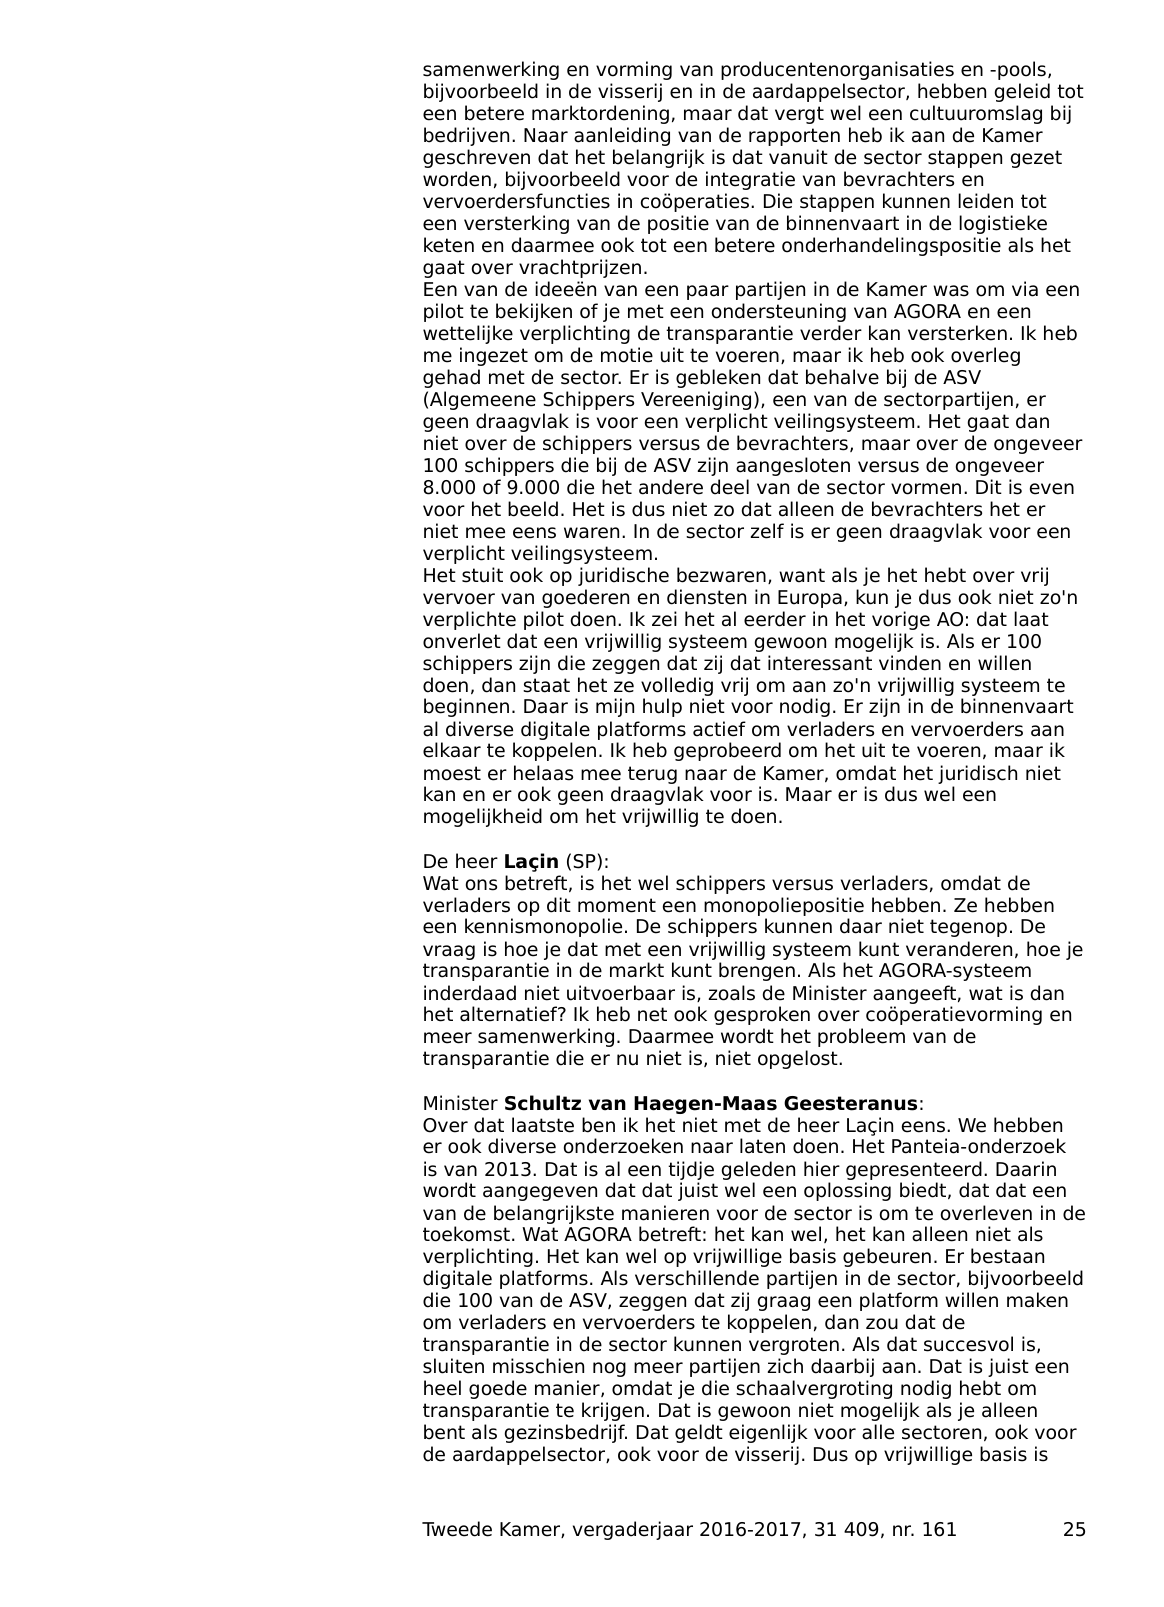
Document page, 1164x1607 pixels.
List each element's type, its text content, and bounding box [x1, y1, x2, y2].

text Wat ons betreft, is het wel schippers versus verladers, omdat de verladers op dit moment een monopoliepositie hebben. Ze hebben een kennismonopolie. De schippers kunnen daar niet tegenop. De vraag is hoe je dat met een vrijwillig systeem kunt veranderen, hoe je transparantie in de markt kunt brengen. Als het AGORA-systeem inderdaad niet uitvoerbaar is, zoals de Minister aangeeft, wat is dan het alternatief? Ik heb net ook gesproken over coöperatievorming en meer samenwerking. Daarmee wordt het probleem van de transparantie die er nu niet is, niet opgelost. [422, 872, 1087, 1070]
text Minister Schultz van Haegen-Maas Geesteranus: [422, 1092, 1087, 1114]
text De heer Laçin (SP): [422, 851, 1087, 872]
text samenwerking en vorming van producentenorganisaties en -pools, bijvoorbeeld in de visserij en in de aardappelsector, hebben geleid tot een betere marktordening, maar dat vergt wel een cultuuromslag bij bedrijven. Naar aanleiding van de rapporten heb ik aan de Kamer geschreven dat het belangrijk is dat vanuit de sector stappen gezet worden, bijvoorbeeld voor de integratie van bevrachters en vervoerdersfuncties in coöperaties. Die stappen kunnen leiden tot een versterking van de positie van de binnenvaart in de logistieke keten en daarmee ook tot een betere onderhandelingspositie als het gaat over vrachtprijzen. [422, 59, 1087, 279]
text Het stuit ook op juridische bezwaren, want als je het hebt over vrij vervoer van goederen en diensten in Europa, kun je dus ook niet zo'n verplichte pilot doen. Ik zei het al eerder in het vorige AO: dat laat onverlet dat een vrijwillig systeem gewoon mogelijk is. Als er 100 schippers zijn die zeggen dat zij dat interessant vinden en willen doen, dan staat het ze volledig vrij om aan zo'n vrijwillig systeem te beginnen. Daar is mijn hulp niet voor nodig. Er zijn in de binnenvaart al diverse digitale platforms actief om verladers en vervoerders aan elkaar te koppelen. Ik heb geprobeerd om het uit te voeren, maar ik moest er helaas mee terug naar de Kamer, omdat het juridisch niet kan en er ook geen draagvlak voor is. Maar er is dus wel een mogelijkheid om het vrijwillig te doen. [422, 564, 1087, 828]
text Over dat laatste ben ik het niet met de heer Laçin eens. We hebben er ook diverse onderzoeken naar laten doen. Het Panteia-onderzoek is van 2013. Dat is al een tijdje geleden hier gepresenteerd. Daarin wordt aangegeven dat dat juist wel een oplossing biedt, dat dat een van de belangrijkste manieren voor de sector is om te overleven in de toekomst. Wat AGORA betreft: het kan wel, het kan alleen niet als verplichting. Het kan wel op vrijwillige basis gebeuren. Er bestaan digitale platforms. Als verschillende partijen in de sector, bijvoorbeeld die 100 van de ASV, zeggen dat zij graag een platform willen maken om verladers en vervoerders te koppelen, dan zou dat de transparantie in de sector kunnen vergroten. Als dat succesvol is, sluiten misschien nog meer partijen zich daarbij aan. Dat is juist een heel goede manier, omdat je die schaalvergroting nodig hebt om transparantie te krijgen. Dat is gewoon niet mogelijk als je alleen bent als gezinsbedrijf. Dat geldt eigenlijk voor alle sectoren, ook voor de aardappelsector, ook voor de visserij. Dus op vrijwillige basis is [422, 1114, 1087, 1466]
text Een van de ideeën van een paar partijen in de Kamer was om via een pilot te bekijken of je met een ondersteuning van AGORA en een wettelijke verplichting de transparantie verder kan versterken. Ik heb me ingezet om de motie uit te voeren, maar ik heb ook overleg gehad met de sector. Er is gebleken dat behalve bij de ASV (Algemeene Schippers Vereeniging), een van de sectorpartijen, er geen draagvlak is voor een verplicht veilingsysteem. Het gaat dan niet over de schippers versus de bevrachters, maar over de ongeveer 100 schippers die bij de ASV zijn aangesloten versus de ongeveer 8.000 of 9.000 die het andere deel van de sector vormen. Dit is even voor het beeld. Het is dus niet zo dat alleen de bevrachters het er niet mee eens waren. In de sector zelf is er geen draagvlak voor een verplicht veilingsysteem. [422, 279, 1087, 564]
